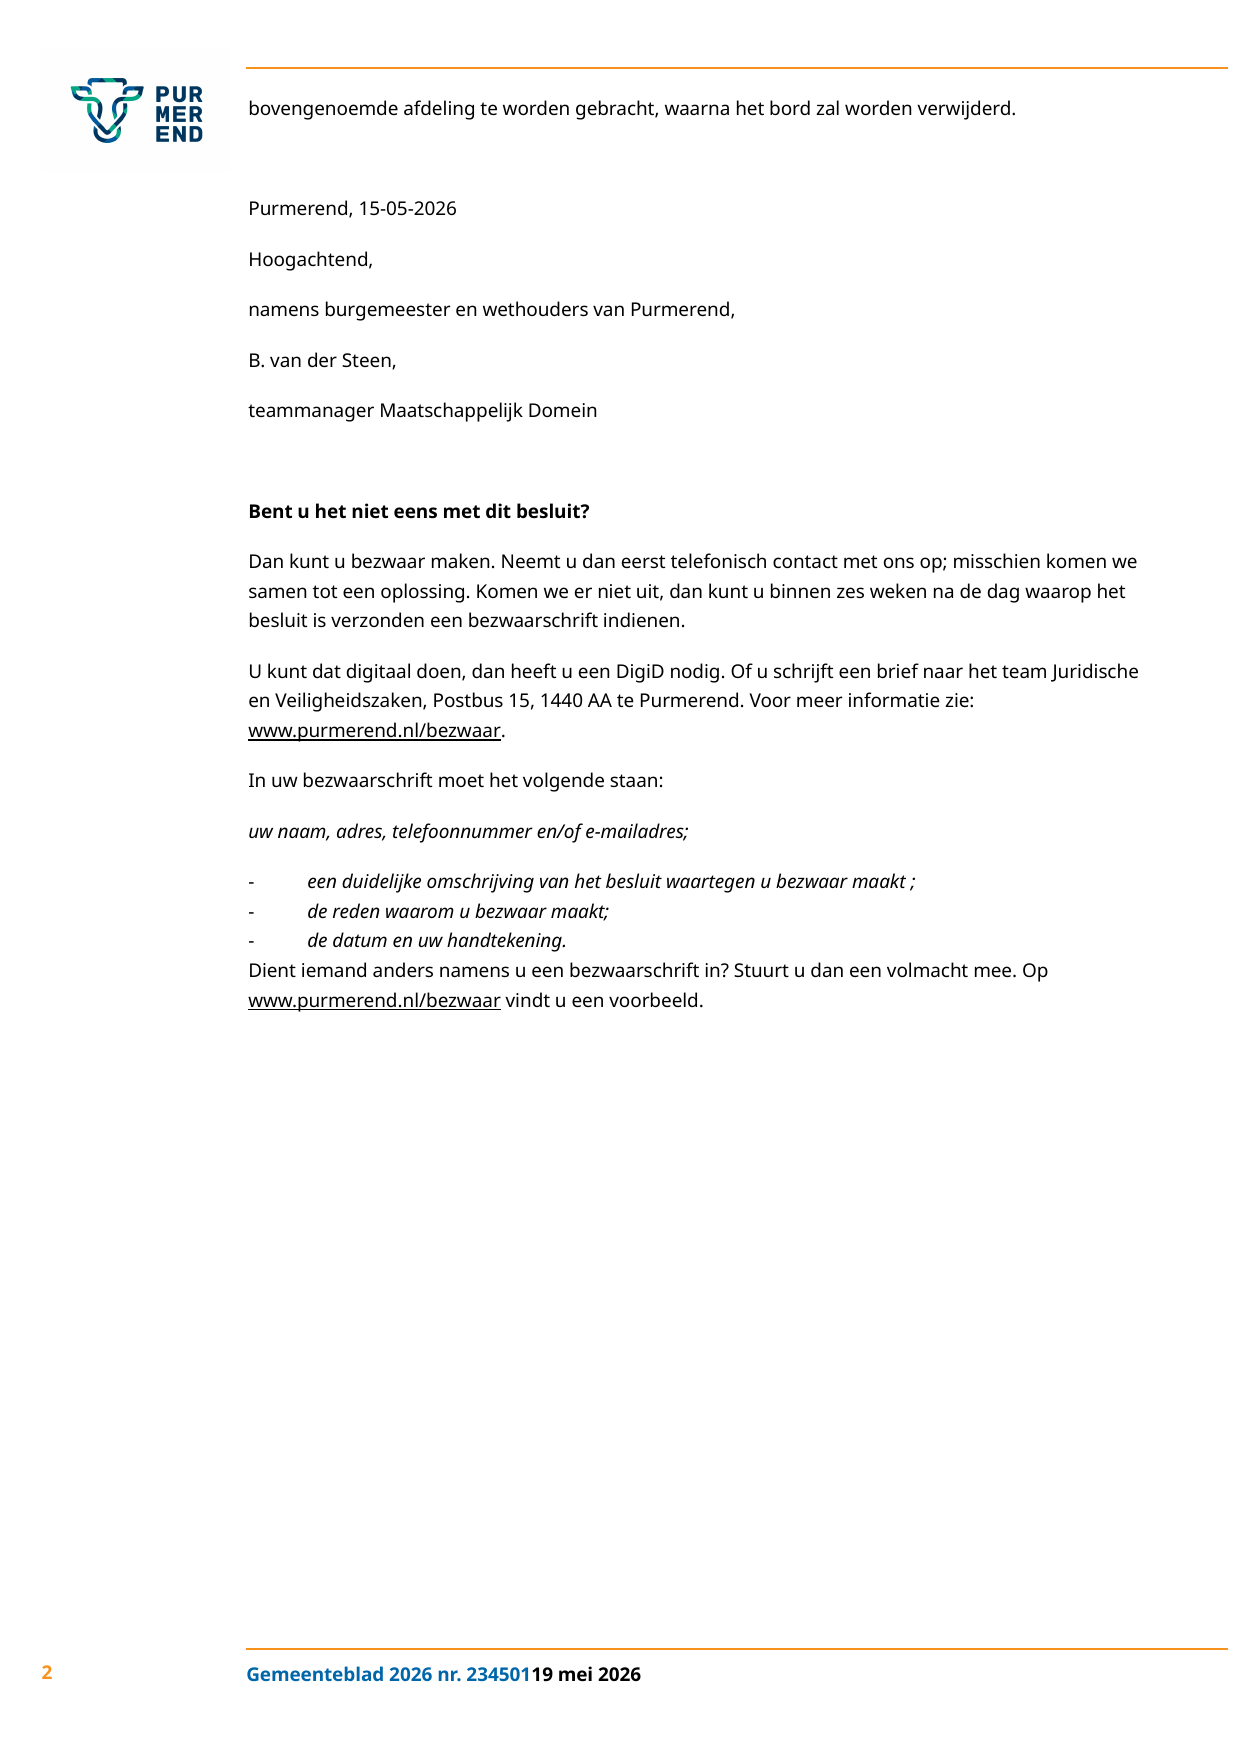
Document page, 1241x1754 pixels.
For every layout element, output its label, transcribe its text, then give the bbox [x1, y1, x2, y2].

text Hoogachtend, [248, 246, 1152, 272]
list een duidelijke omschrijving van het besluit waartegen u bezwaar maakt ; [248, 868, 1152, 894]
text teammanager Maatschappelijk Domein [248, 397, 1152, 423]
list de datum en uw handtekening. [248, 928, 1152, 953]
text Purmerend, 15-05-2026 [248, 196, 1152, 221]
text In uw bezwaarschrift moet het volgende staan: [248, 768, 1152, 793]
list de reden waarom u bezwaar maakt; [248, 898, 1152, 924]
text uw naam, adres, telefoonnummer en/of e-mailadres; [248, 818, 1152, 844]
picture [41, 47, 231, 172]
text Bent u het niet eens met dit besluit? [248, 498, 1152, 524]
text Dan kunt u bezwaar maken. Neemt u dan eerst telefonisch contact met ons op; misschien komen we samen tot een oplossing. Komen we er niet uit, dan kunt u binnen zes weken na de dag waarop het besluit is verzonden een bezwaarschrift indienen. [248, 548, 1152, 633]
text namens burgemeester en wethouders van Purmerend, [248, 296, 1152, 322]
text Dient iemand anders namens u een bezwaarschrift in? Stuurt u dan een volmacht mee. Op www.purmerend.nl/bezwaar vindt u een voorbeeld. [248, 957, 1152, 1013]
text U kunt dat digitaal doen, dan heeft u een DigiD nodig. Of u schrijft een brief naar het team Juridische en Veiligheidszaken, Postbus 15, 1440 AA te Purmerend. Voor meer informatie zie: www.purmerend.nl/bezwaar. [248, 658, 1152, 743]
text B. van der Steen, [248, 347, 1152, 373]
text bovengenoemde afdeling te worden gebracht, waarna het bord zal worden verwijderd. [248, 95, 1152, 121]
